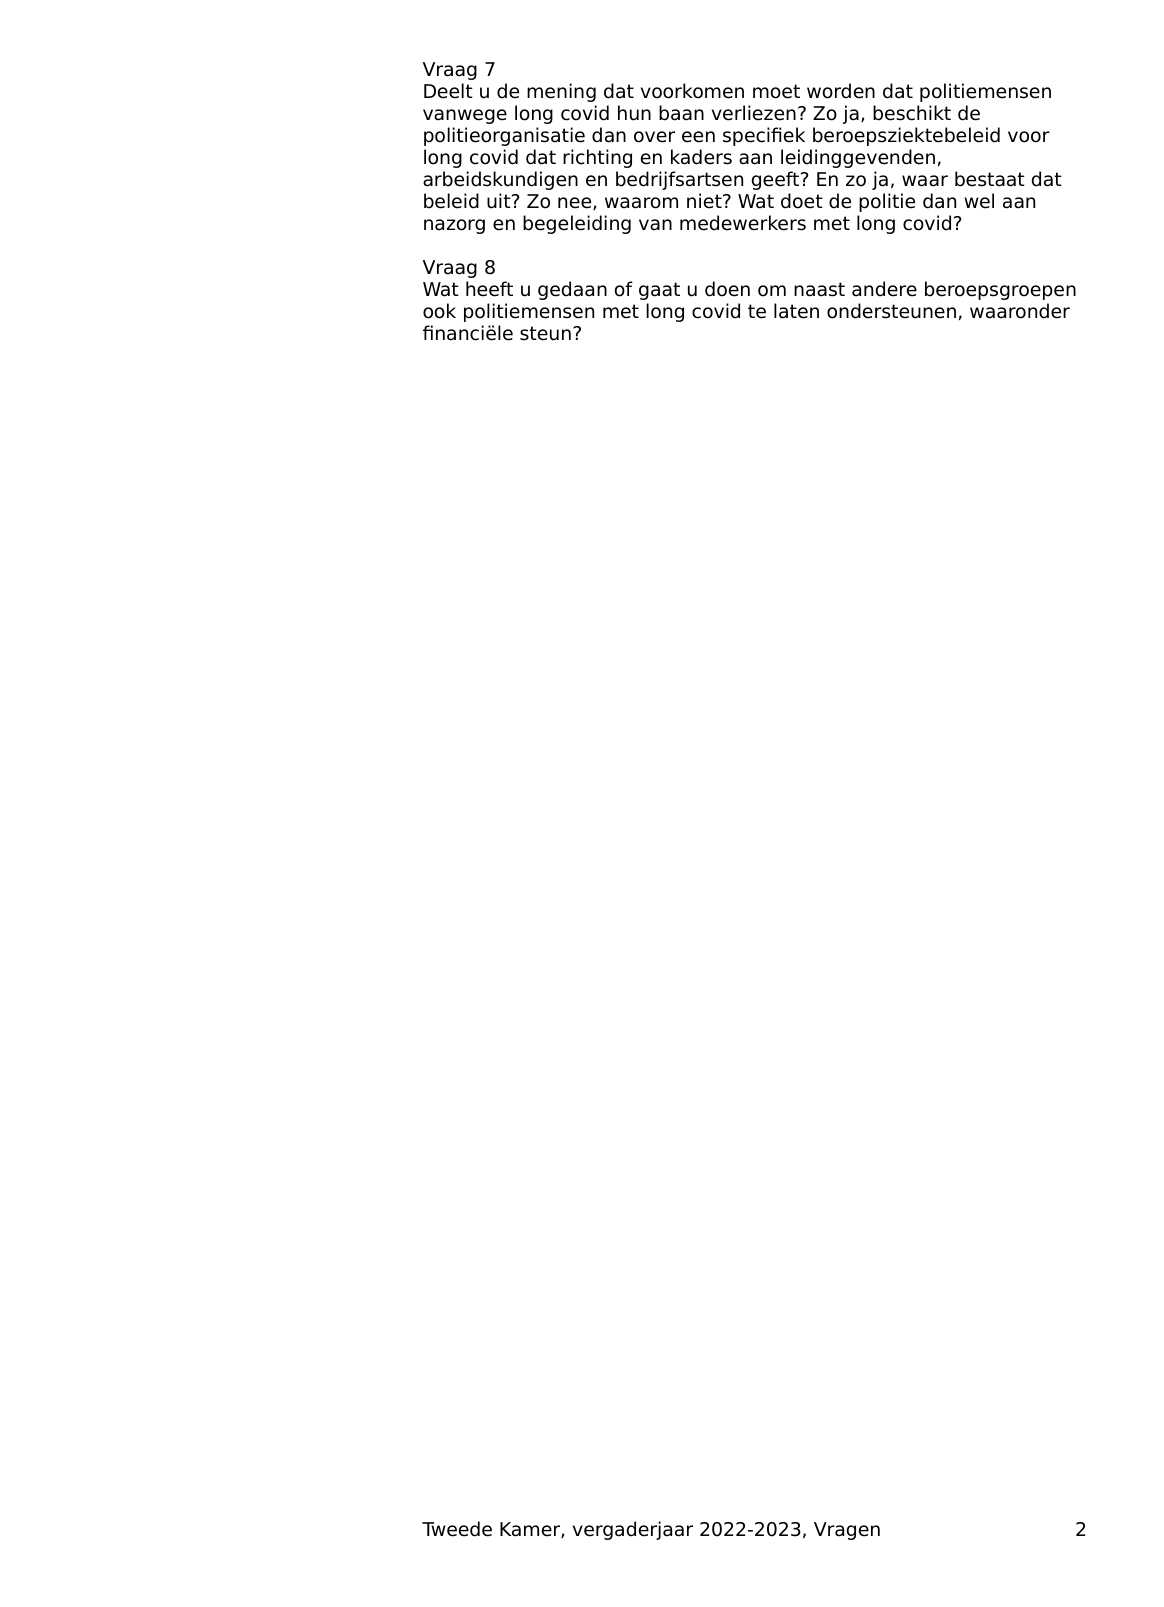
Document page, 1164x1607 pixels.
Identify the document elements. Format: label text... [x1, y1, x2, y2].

text Vraag 7 [422, 59, 1087, 81]
text Vraag 8 [422, 257, 1087, 279]
text Deelt u de mening dat voorkomen moet worden dat politiemensen vanwege long covid hun baan verliezen? Zo ja, beschikt de politieorganisatie dan over een specifiek beroepsziektebeleid voor long covid dat richting en kaders aan leidinggevenden, arbeidskundigen en bedrijfsartsen geeft? En zo ja, waar bestaat dat beleid uit? Zo nee, waarom niet? Wat doet de politie dan wel aan nazorg en begeleiding van medewerkers met long covid? [422, 81, 1087, 235]
text Wat heeft u gedaan of gaat u doen om naast andere beroepsgroepen ook politiemensen met long covid te laten ondersteunen, waaronder financiële steun? [422, 279, 1087, 345]
